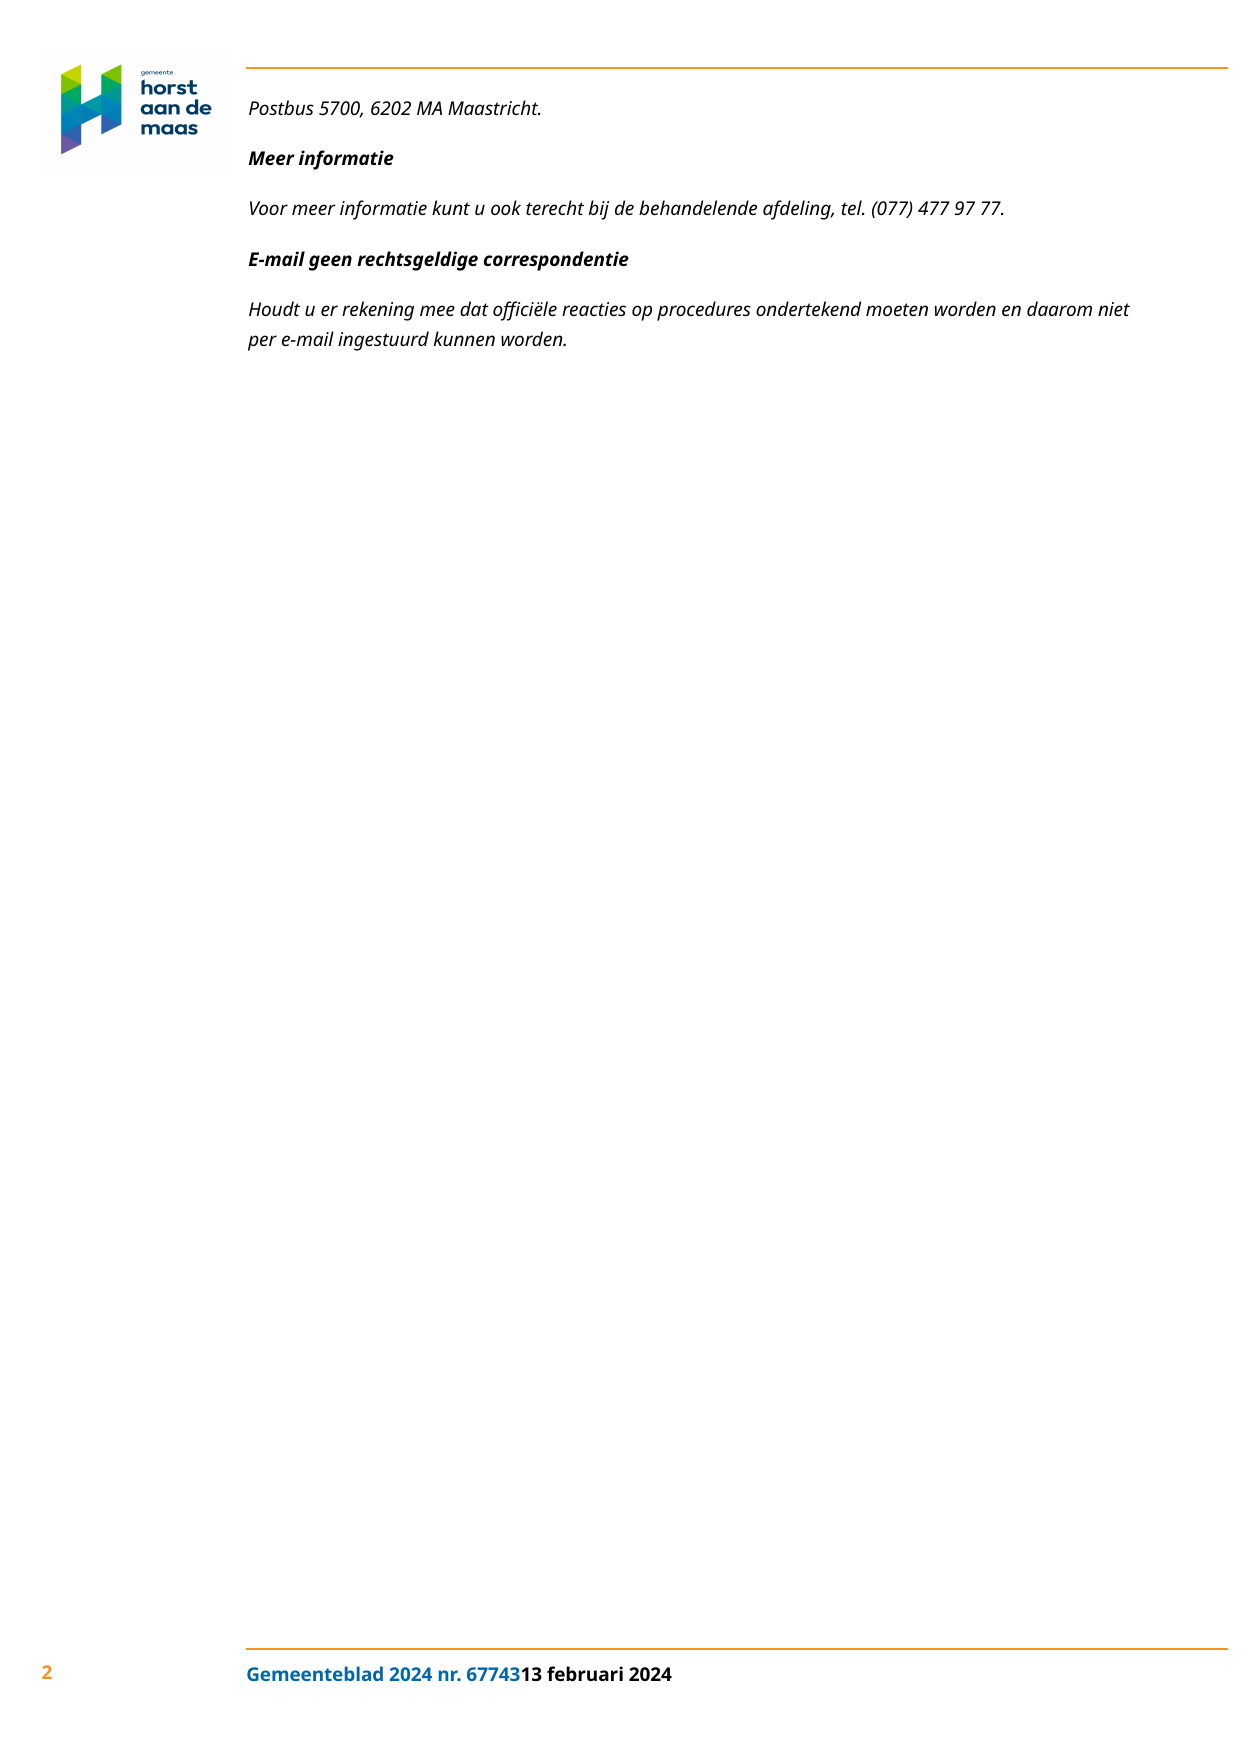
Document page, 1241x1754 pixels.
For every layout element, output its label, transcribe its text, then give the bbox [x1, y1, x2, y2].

text Postbus 5700, 6202 MA Maastricht. [248, 95, 1152, 121]
text Houdt u er rekening mee dat officiële reacties op procedures ondertekend moeten worden en daarom niet per e-mail ingestuurd kunnen worden. [248, 296, 1152, 352]
picture [41, 47, 231, 172]
text Voor meer informatie kunt u ook terecht bij de behandelende afdeling, tel. (077) 477 97 77. [248, 196, 1152, 221]
text Meer informatie [248, 145, 1152, 171]
text E-mail geen rechtsgeldige correspondentie [248, 246, 1152, 272]
